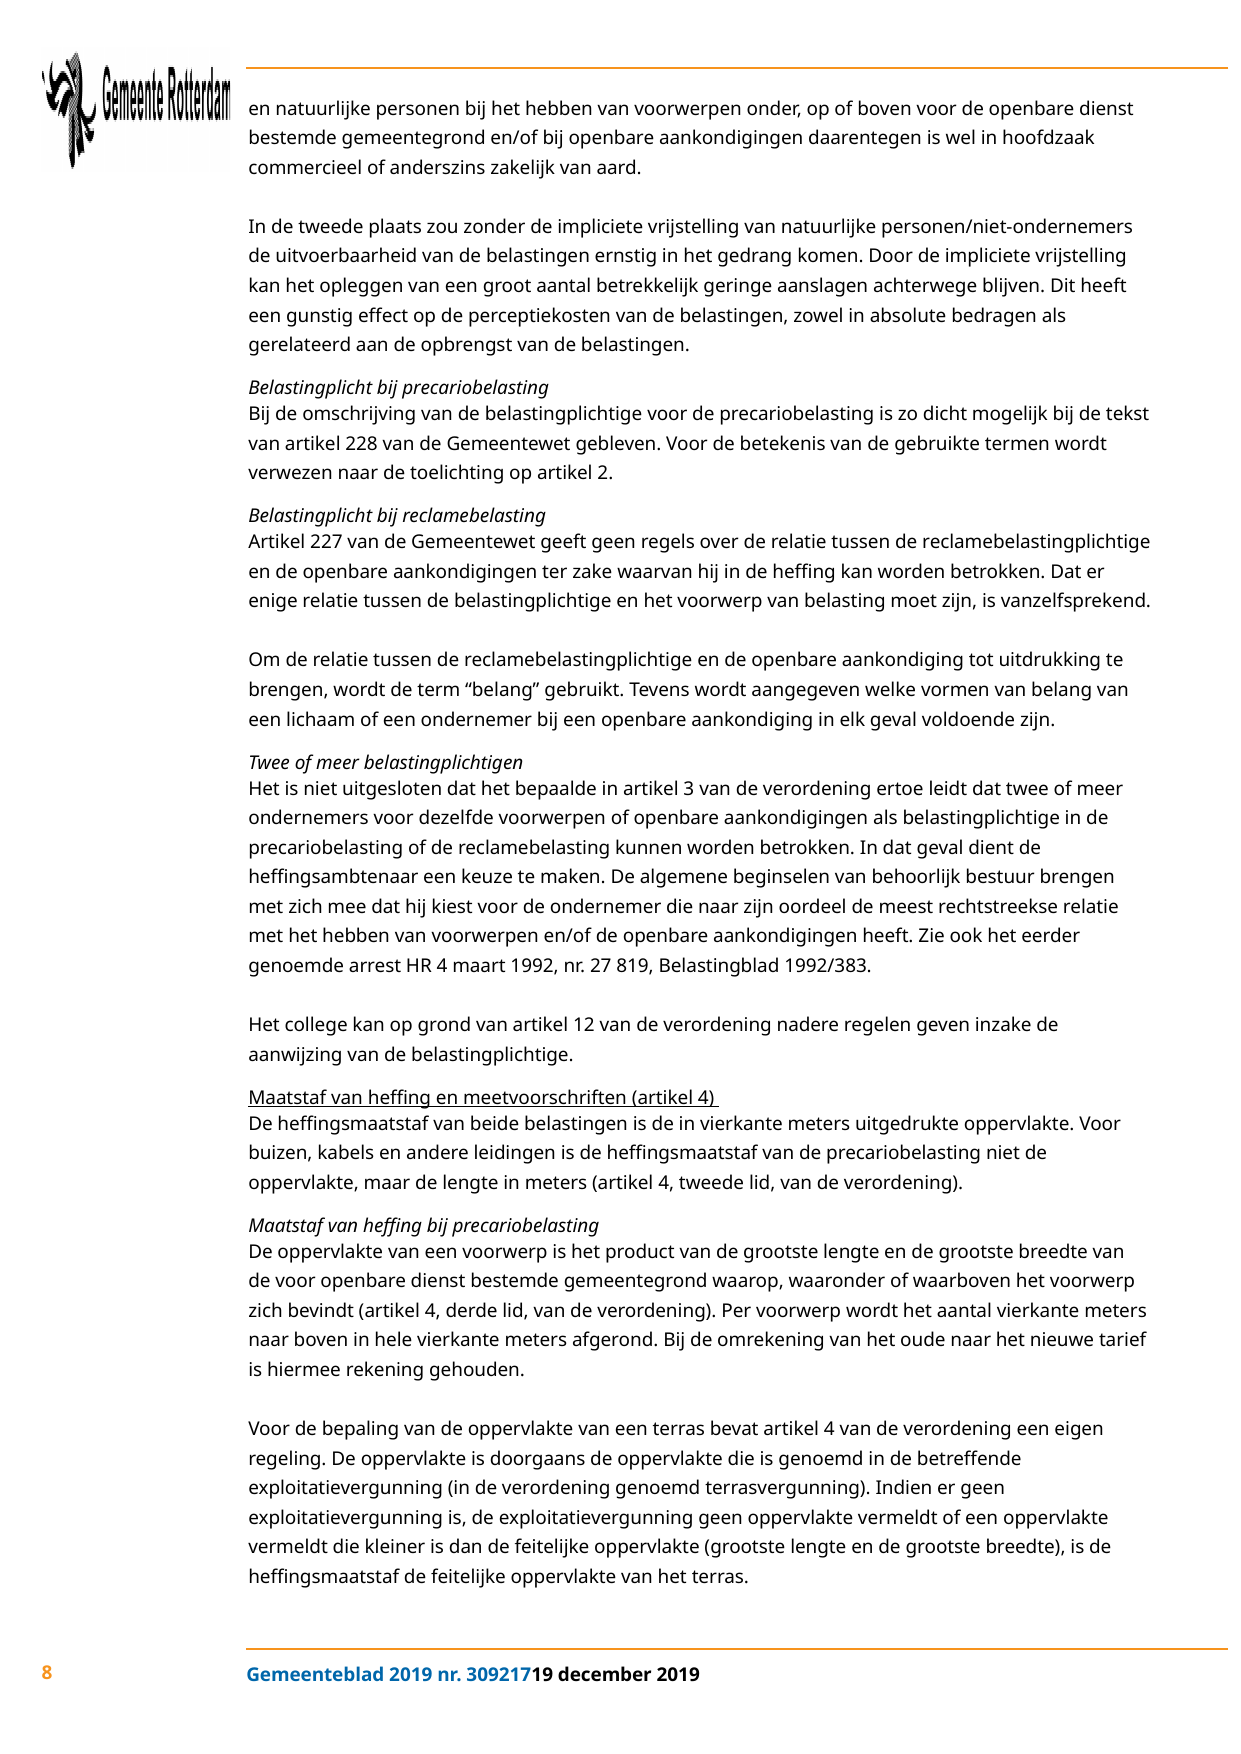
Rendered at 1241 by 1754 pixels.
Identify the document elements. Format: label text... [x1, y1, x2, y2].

text De oppervlakte van een voorwerp is het product van de grootste lengte en de grootste breedte van de voor openbare dienst bestemde gemeentegrond waarop, waaronder of waarboven het voorwerp zich bevindt (artikel 4, derde lid, van de verordening). Per voorwerp wordt het aantal vierkante meters naar boven in hele vierkante meters afgerond. Bij de omrekening van het oude naar het nieuwe tarief is hiermee rekening gehouden. [248, 1238, 1152, 1382]
text De heffingsmaatstaf van beide belastingen is de in vierkante meters uitgedrukte oppervlakte. Voor buizen, kabels en andere leidingen is de heffingsmaatstaf van de precariobelasting niet de oppervlakte, maar de lengte in meters (artikel 4, tweede lid, van de verordening). [248, 1110, 1152, 1195]
text Maatstaf van heffing bij precariobelasting [248, 1212, 1152, 1238]
text Het is niet uitgesloten dat het bepaalde in artikel 3 van de verordening ertoe leidt dat twee of meer ondernemers voor dezelfde voorwerpen of openbare aankondigingen als belastingplichtige in de precariobelasting of de reclamebelasting kunnen worden betrokken. In dat geval dient de heffingsambtenaar een keuze te maken. De algemene beginselen van behoorlijk bestuur brengen met zich mee dat hij kiest voor de ondernemer die naar zijn oordeel de meest rechtstreekse relatie met het hebben van voorwerpen en/of de openbare aankondigingen heeft. Zie ook het eerder genoemde arrest HR 4 maart 1992, nr. 27 819, Belastingblad 1992/383. [248, 775, 1152, 978]
text Twee of meer belastingplichtigen [248, 749, 1152, 775]
text Maatstaf van heffing en meetvoorschriften (artikel 4) [248, 1084, 1152, 1110]
text Artikel 227 van de Gemeentewet geeft geen regels over de relatie tussen de reclamebelastingplichtige en de openbare aankondigingen ter zake waarvan hij in de heffing kan worden betrokken. Dat er enige relatie tussen de belastingplichtige en het voorwerp van belasting moet zijn, is vanzelfsprekend. [248, 528, 1152, 613]
text Het college kan op grond van artikel 12 van de verordening nadere regelen geven inzake de aanwijzing van de belastingplichtige. [248, 1011, 1152, 1067]
text Belastingplicht bij reclamebelasting [248, 503, 1152, 528]
text Belastingplicht bij precariobelasting [248, 374, 1152, 400]
text Voor de bepaling van de oppervlakte van een terras bevat artikel 4 van de verordening een eigen regeling. De oppervlakte is doorgaans de oppervlakte die is genoemd in de betreffende exploitatievergunning (in de verordening genoemd terrasvergunning). Indien er geen exploitatievergunning is, de exploitatievergunning geen oppervlakte vermeldt of een oppervlakte vermeldt die kleiner is dan de feitelijke oppervlakte (grootste lengte en de grootste breedte), is de heffingsmaatstaf de feitelijke oppervlakte van het terras. [248, 1415, 1152, 1589]
picture [41, 47, 231, 172]
text Bij de omschrijving van de belastingplichtige voor de precariobelasting is zo dicht mogelijk bij de tekst van artikel 228 van de Gemeentewet gebleven. Voor de betekenis van de gebruikte termen wordt verwezen naar de toelichting op artikel 2. [248, 400, 1152, 485]
text In de tweede plaats zou zonder de impliciete vrijstelling van natuurlijke personen/niet-ondernemers de uitvoerbaarheid van de belastingen ernstig in het gedrang komen. Door de impliciete vrijstelling kan het opleggen van een groot aantal betrekkelijk geringe aanslagen achterwege blijven. Dit heeft een gunstig effect op de perceptiekosten van de belastingen, zowel in absolute bedragen als gerelateerd aan de opbrengst van de belastingen. [248, 213, 1152, 357]
text Om de relatie tussen de reclamebelastingplichtige en de openbare aankondiging tot uitdrukking te brengen, wordt de term “belang” gebruikt. Tevens wordt aangegeven welke vormen van belang van een lichaam of een ondernemer bij een openbare aankondiging in elk geval voldoende zijn. [248, 647, 1152, 732]
text en natuurlijke personen bij het hebben van voorwerpen onder, op of boven voor de openbare dienst bestemde gemeentegrond en/of bij openbare aankondigingen daarentegen is wel in hoofdzaak commercieel of anderszins zakelijk van aard. [248, 95, 1152, 180]
